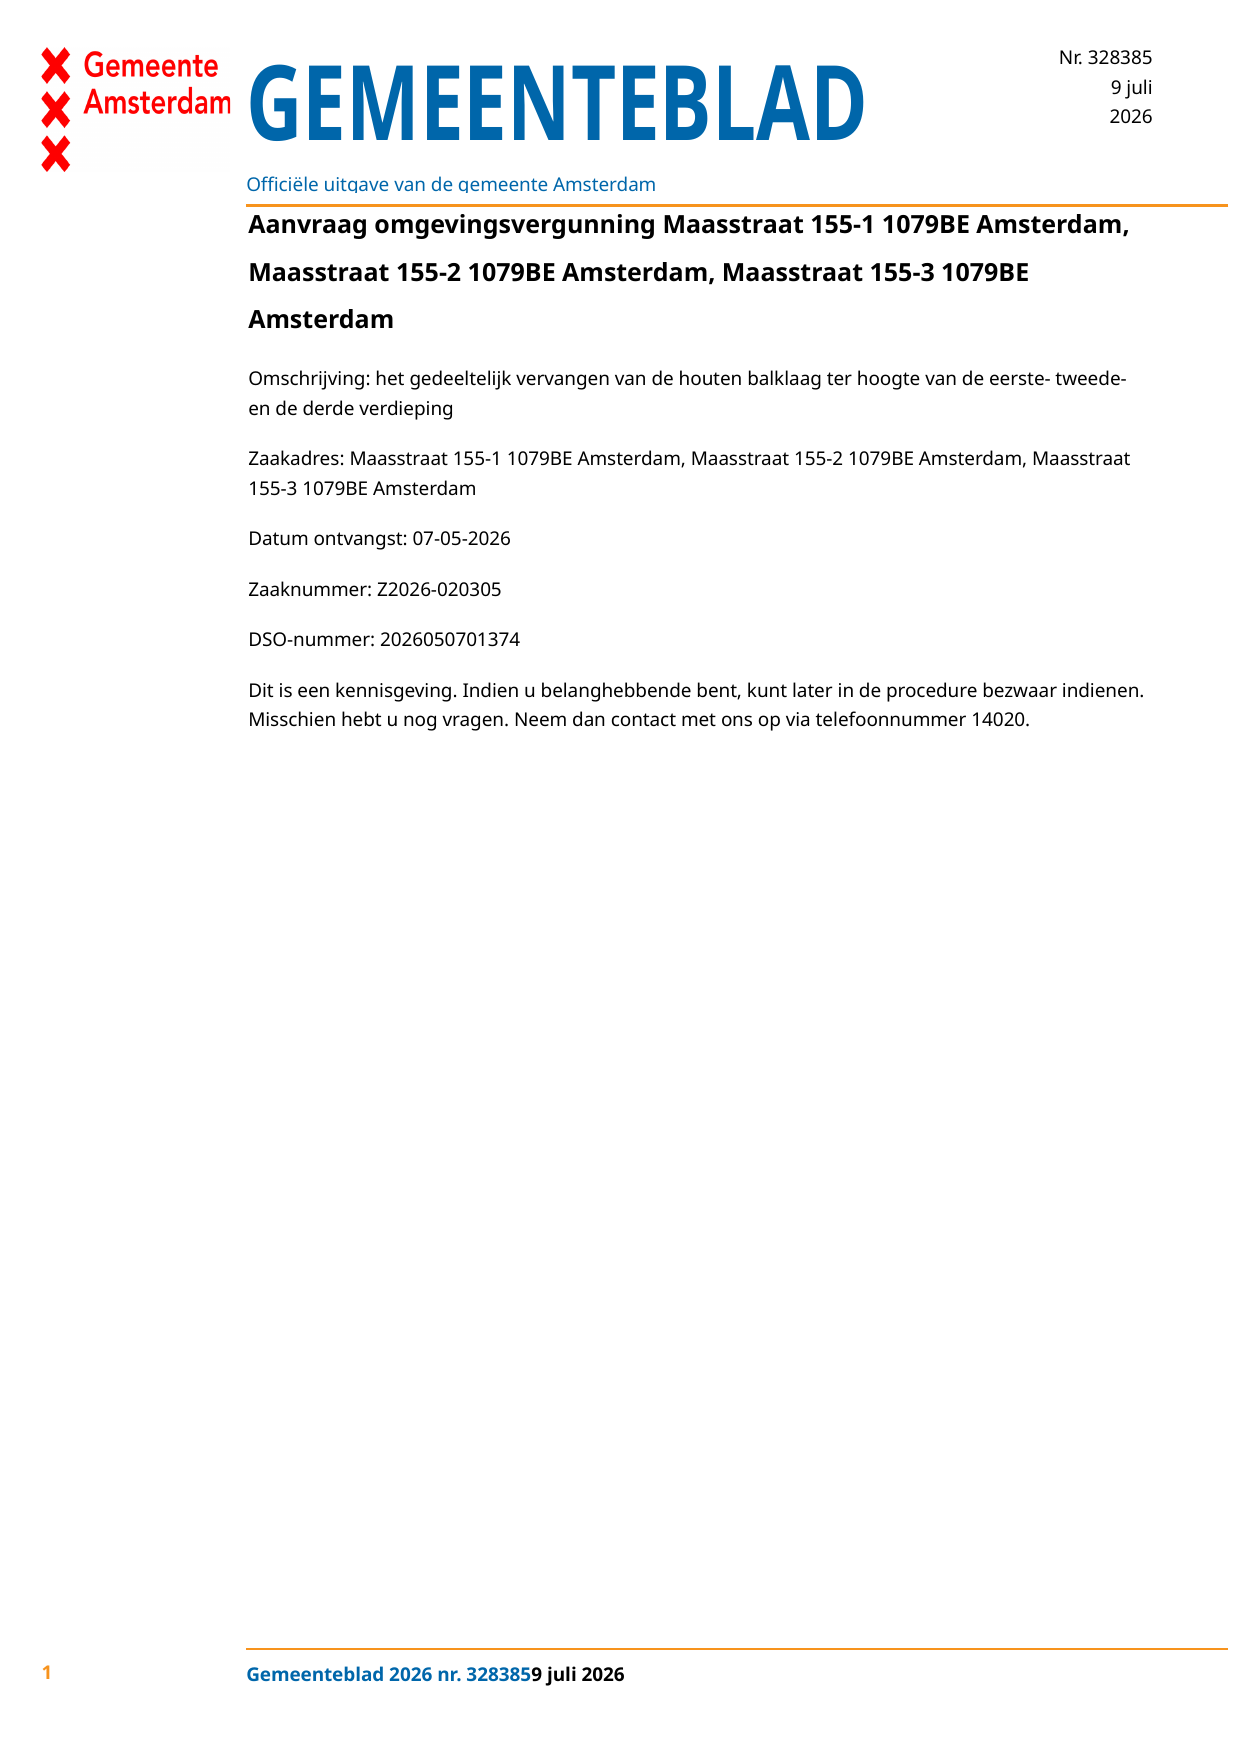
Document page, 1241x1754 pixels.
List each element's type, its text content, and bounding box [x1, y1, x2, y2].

text Zaaknummer: Z2026-020305 [248, 576, 1152, 602]
text Aanvraag omgevingsvergunning Maasstraat 155-1 1079BE Amsterdam, Maasstraat 155-2 1079BE Amsterdam, Maasstraat 155-3 1079BE Amsterdam [248, 207, 1152, 336]
picture [41, 47, 231, 172]
text Datum ontvangst: 07-05-2026 [248, 526, 1152, 551]
text Omschrijving: het gedeeltelijk vervangen van de houten balklaag ter hoogte van de eerste- tweede- en de derde verdieping [248, 366, 1152, 421]
text DSO-nummer: 2026050701374 [248, 626, 1152, 652]
text Dit is een kennisgeving. Indien u belanghebbende bent, kunt later in de procedure bezwaar indienen. Misschien hebt u nog vragen. Neem dan contact met ons op via telefoonnummer 14020. [248, 677, 1152, 732]
text Zaakadres: Maasstraat 155-1 1079BE Amsterdam, Maasstraat 155-2 1079BE Amsterdam, Maasstraat 155-3 1079BE Amsterdam [248, 446, 1152, 501]
